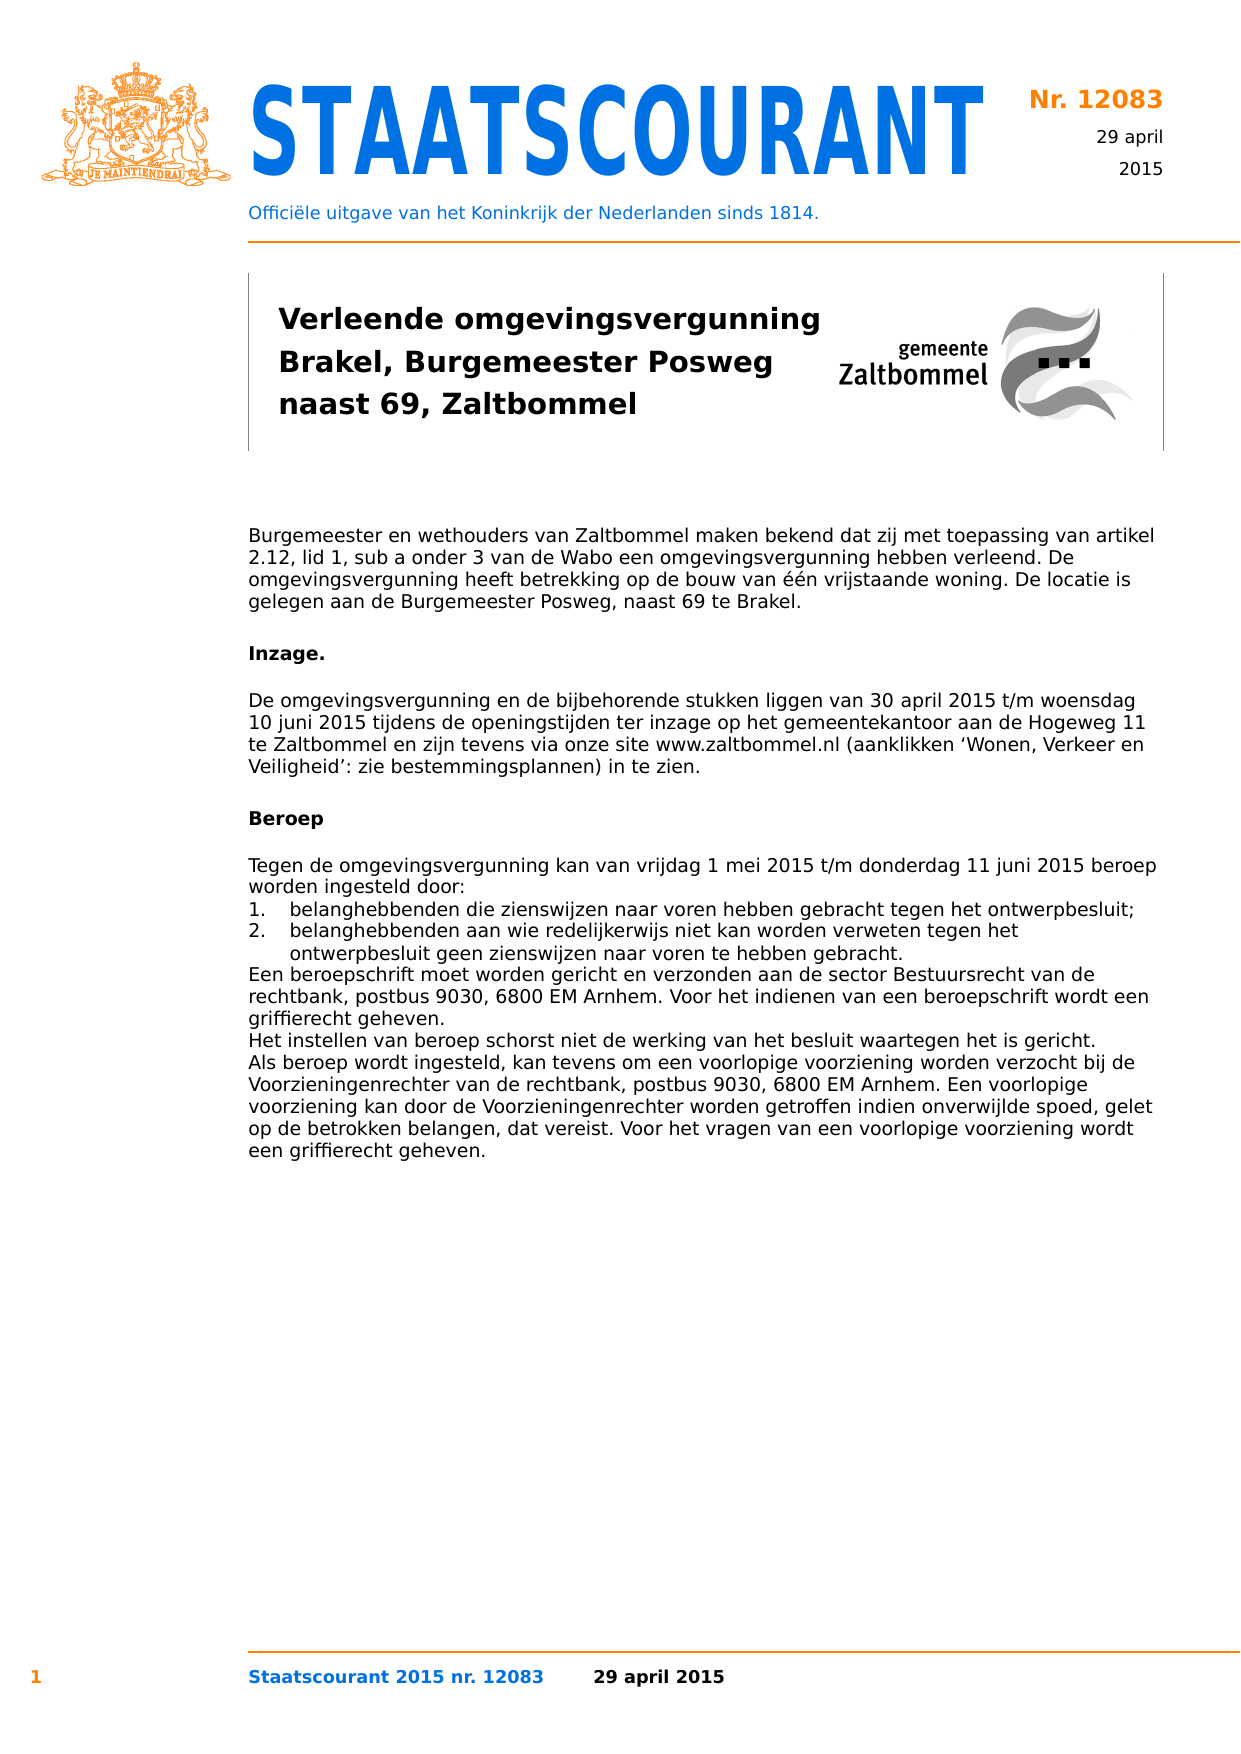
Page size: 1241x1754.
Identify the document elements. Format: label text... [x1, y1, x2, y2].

table_cell 29 april [998, 121, 1240, 153]
picture [838, 302, 1134, 421]
text Een beroepschrift moet worden gericht en verzonden aan de sector Bestuursrecht van de rechtbank, postbus 9030, 6800 EM Arnhem. Voor het indienen van een beroepschrift wordt een griffierecht geheven. [248, 964, 1163, 1030]
text De omgevingsvergunning en de bijbehorende stukken liggen van 30 april 2015 t/m woensdag 10 juni 2015 tijdens de openingstijden ter inzage op het gemeentekantoor aan de Hogeweg 11 te Zaltbommel en zijn tevens via onze site www.zaltbommel.nl (aanklikken ‘Wonen, Verkeer en Veiligheid’: zie bestemmingsplannen) in te zien. [248, 689, 1163, 777]
table_header Nr. 12083 [998, 62, 1240, 121]
text Burgemeester en wethouders van Zaltbommel maken bekend dat zij met toepassing van artikel 2.12, lid 1, sub a onder 3 van de Wabo een omgevingsvergunning hebben verleend. De omgevingsvergunning heeft betrekking op de bouw van één vrijstaande woning. De locatie is gelegen aan de Burgemeester Posweg, naast 69 te Brakel. [248, 525, 1163, 613]
table_cell 2015 [998, 153, 1240, 203]
subtitle Verleende omgevingsvergunning Brakel, Burgemeester Posweg naast 69, Zaltbommel [249, 273, 1163, 451]
text Tegen de omgevingsvergunning kan van vrijdag 1 mei 2015 t/m donderdag 11 juni 2015 beroep worden ingesteld door: [248, 854, 1163, 898]
table_header [25, 62, 248, 241]
table_header STAATSCOURANT [248, 62, 998, 203]
subtitle Inzage. [248, 643, 1163, 664]
text 1. belanghebbenden die zienswijzen naar voren hebben gebracht tegen het ontwerpbesluit; [248, 898, 1163, 920]
text 2. belanghebbenden aan wie redelijkerwijs niet kan worden verweten tegen het ontwerpbesluit geen zienswijzen naar voren te hebben gebracht. [248, 920, 1163, 964]
subtitle Beroep [248, 807, 1163, 829]
text Het instellen van beroep schorst niet de werking van het besluit waartegen het is gericht. [248, 1030, 1163, 1052]
picture [41, 62, 231, 186]
text Als beroep wordt ingesteld, kan tevens om een voorlopige voorziening worden verzocht bij de Voorzieningenrechter van de rechtbank, postbus 9030, 6800 EM Arnhem. Een voorlopige voorziening kan door de Voorzieningenrechter worden getroffen indien onverwijlde spoed, gelet op de betrokken belangen, dat vereist. Voor het vragen van een voorlopige voorziening wordt een griffierecht geheven. [248, 1052, 1163, 1162]
table_cell Officiële uitgave van het Koninkrijk der Nederlanden sinds 1814. [248, 203, 1240, 241]
